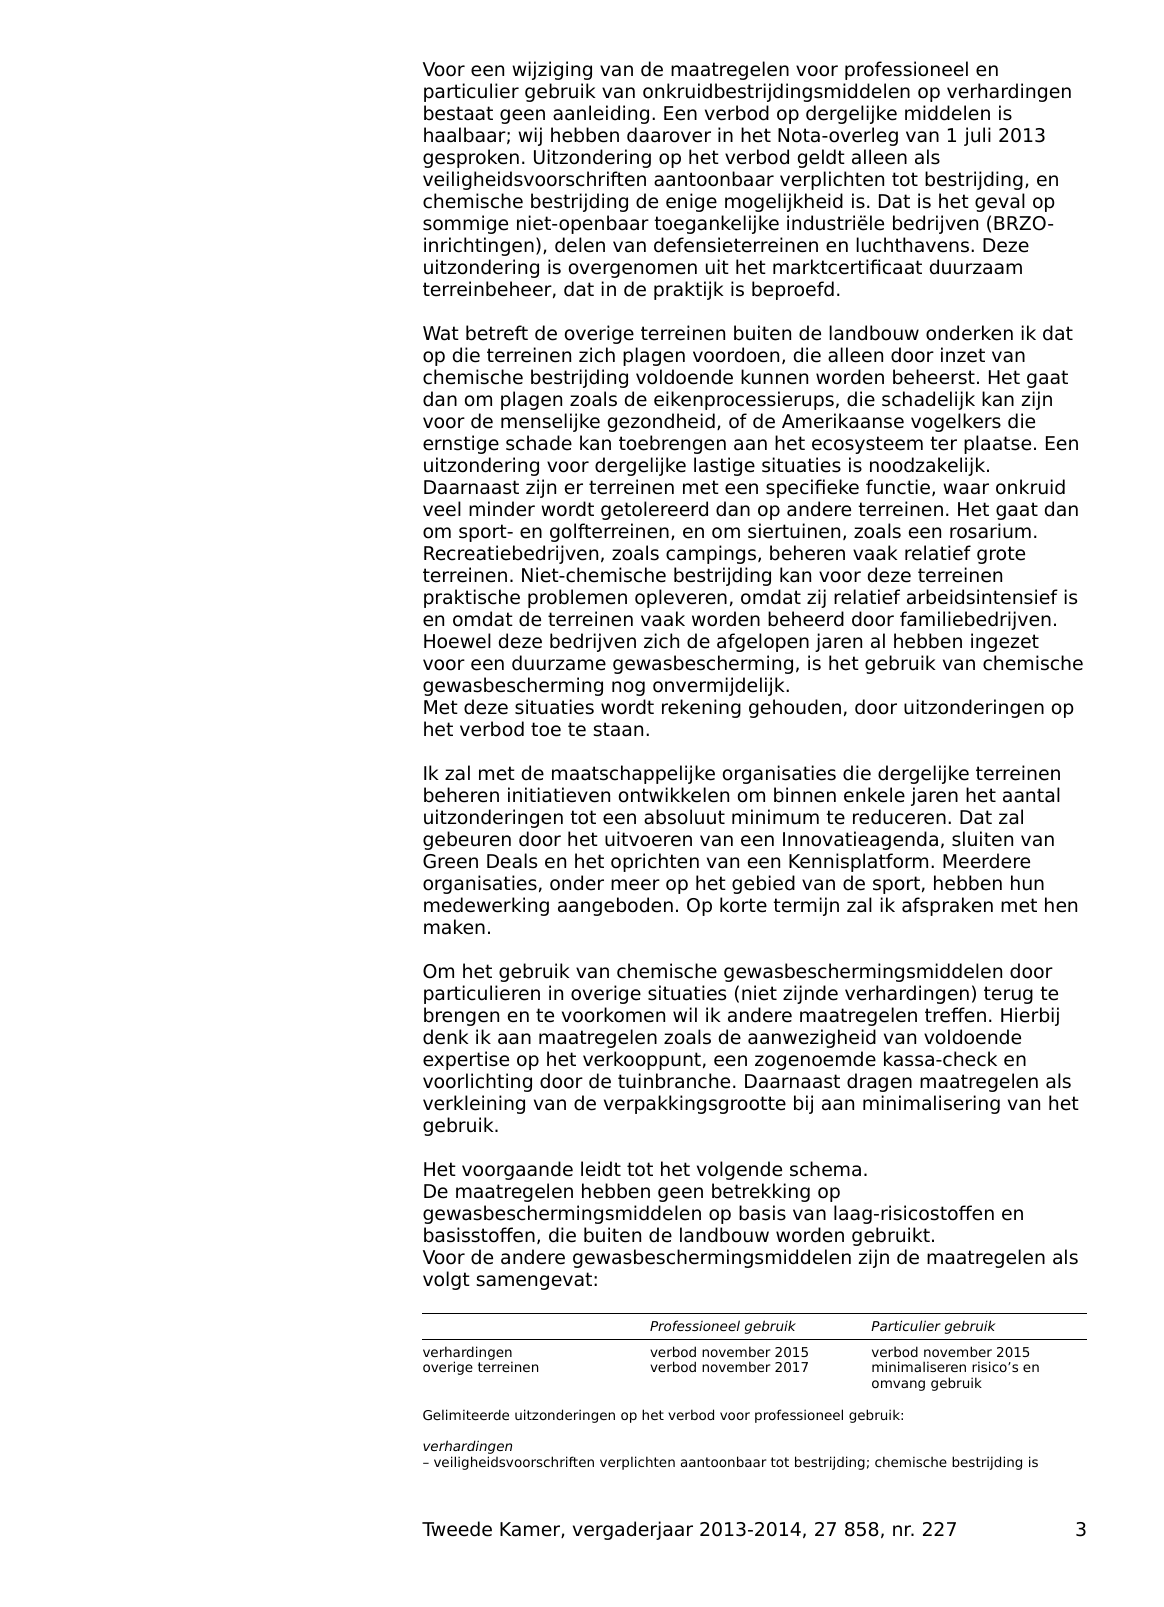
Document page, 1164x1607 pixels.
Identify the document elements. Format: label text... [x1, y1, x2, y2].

text Voor een wijziging van de maatregelen voor professioneel en particulier gebruik van onkruidbestrijdingsmiddelen op verhardingen bestaat geen aanleiding. Een verbod op dergelijke middelen is haalbaar; wij hebben daarover in het Nota-overleg van 1 juli 2013 gesproken. Uitzondering op het verbod geldt alleen als veiligheidsvoorschriften aantoonbaar verplichten tot bestrijding, en chemische bestrijding de enige mogelijkheid is. Dat is het geval op sommige niet-openbaar toegankelijke industriële bedrijven (BRZO-inrichtingen), delen van defensieterreinen en luchthavens. Deze uitzondering is overgenomen uit het marktcertificaat duurzaam terreinbeheer, dat in de praktijk is beproefd. [422, 59, 1087, 301]
table_cell [422, 1392, 1087, 1407]
table_cell overige terreinen [422, 1360, 644, 1392]
text Met deze situaties wordt rekening gehouden, door uitzonderingen op het verbod toe te staan. [422, 697, 1087, 741]
text Om het gebruik van chemische gewasbeschermingsmiddelen door particulieren in overige situaties (niet zijnde verhardingen) terug te brengen en te voorkomen wil ik andere maatregelen treffen. Hierbij denk ik aan maatregelen zoals de aanwezigheid van voldoende expertise op het verkooppunt, een zogenoemde kassa-check en voorlichting door de tuinbranche. Daarnaast dragen maatregelen als verkleining van de verpakkingsgrootte bij aan minimalisering van het gebruik. [422, 961, 1087, 1137]
text Ik zal met de maatschappelijke organisaties die dergelijke terreinen beheren initiatieven ontwikkelen om binnen enkele jaren het aantal uitzonderingen tot een absoluut minimum te reduceren. Dat zal gebeuren door het uitvoeren van een Innovatieagenda, sluiten van Green Deals en het oprichten van een Kennisplatform. Meerdere organisaties, onder meer op het gebied van de sport, hebben hun medewerking aangeboden. Op korte termijn zal ik afspraken met hen maken. [422, 763, 1087, 939]
text Het voorgaande leidt tot het volgende schema. [422, 1159, 1087, 1181]
text Wat betreft de overige terreinen buiten de landbouw onderken ik dat op die terreinen zich plagen voordoen, die alleen door inzet van chemische bestrijding voldoende kunnen worden beheerst. Het gaat dan om plagen zoals de eikenprocessierups, die schadelijk kan zijn voor de menselijke gezondheid, of de Amerikaanse vogelkers die ernstige schade kan toebrengen aan het ecosysteem ter plaatse. Een uitzondering voor dergelijke lastige situaties is noodzakelijk. Daarnaast zijn er terreinen met een specifieke functie, waar onkruid veel minder wordt getolereerd dan op andere terreinen. Het gaat dan om sport- en golfterreinen, en om siertuinen, zoals een rosarium. [422, 323, 1087, 543]
text Voor de andere gewasbeschermingsmiddelen zijn de maatregelen als volgt samengevat: [422, 1247, 1087, 1291]
table_cell verbod november 2015 [865, 1340, 1087, 1360]
text Recreatiebedrijven, zoals campings, beheren vaak relatief grote terreinen. Niet-chemische bestrijding kan voor deze terreinen praktische problemen opleveren, omdat zij relatief arbeidsintensief is en omdat de terreinen vaak worden beheerd door familiebedrijven. Hoewel deze bedrijven zich de afgelopen jaren al hebben ingezet voor een duurzame gewasbescherming, is het gebruik van chemische gewasbescherming nog onvermijdelijk. [422, 543, 1087, 697]
table_cell Gelimiteerde uitzonderingen op het verbod voor professioneel gebruik: [422, 1408, 1087, 1423]
table_header [422, 1314, 644, 1339]
table_cell verhardingen [422, 1340, 644, 1360]
table_header Professioneel gebruik [644, 1314, 865, 1339]
table_cell [422, 1423, 1087, 1439]
table_cell verbod november 2017 [644, 1360, 865, 1392]
table_cell minimaliseren risico’s en omvang gebruik [865, 1360, 1087, 1392]
table_cell verhardingen – veiligheidsvoorschriften verplichten aantoonbaar tot bestrijding; chemische bestrijding is [422, 1439, 1087, 1470]
text De maatregelen hebben geen betrekking op gewasbeschermingsmiddelen op basis van laag-risicostoffen en basisstoffen, die buiten de landbouw worden gebruikt. [422, 1181, 1087, 1247]
table_cell verbod november 2015 [644, 1340, 865, 1360]
table_header Particulier gebruik [865, 1314, 1087, 1339]
